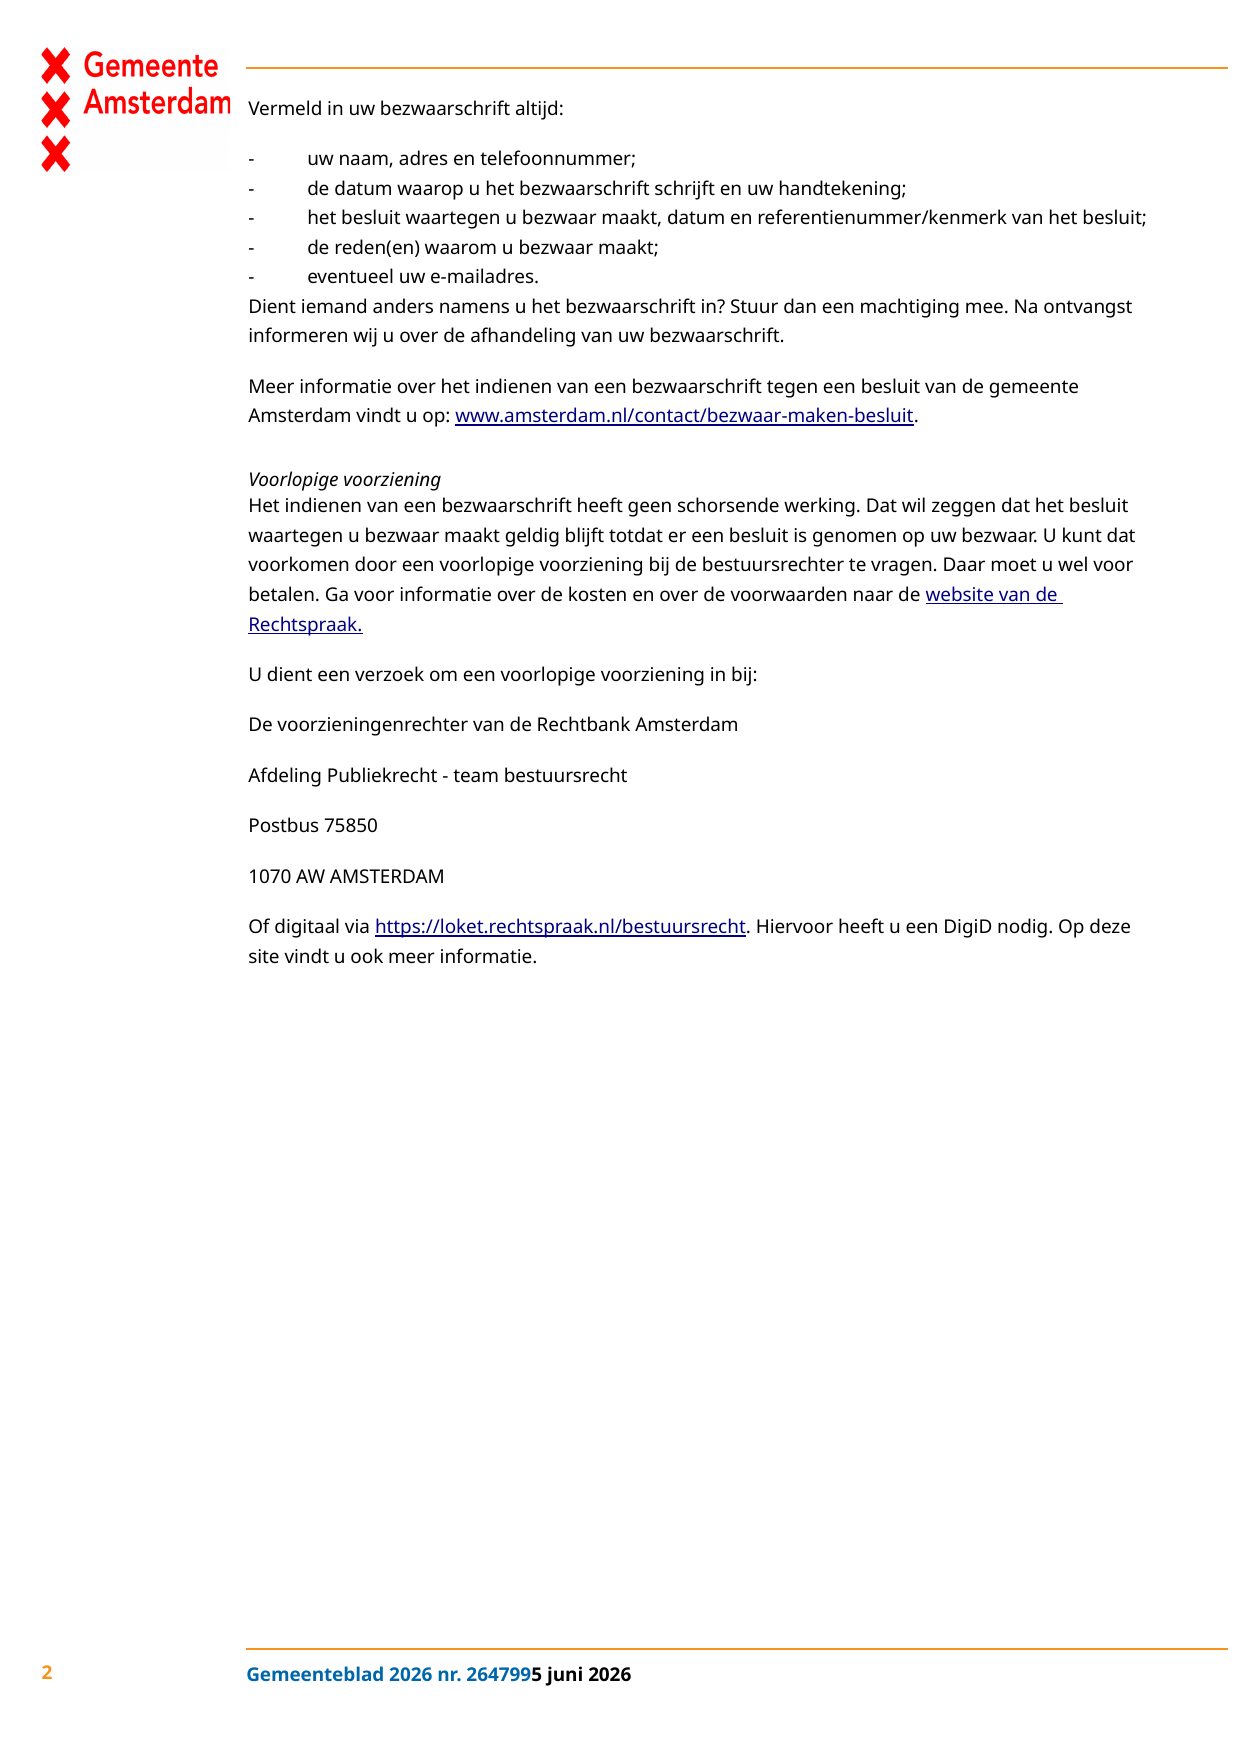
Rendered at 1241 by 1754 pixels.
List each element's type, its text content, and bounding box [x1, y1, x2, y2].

text Meer informatie over het indienen van een bezwaarschrift tegen een besluit van de gemeente Amsterdam vindt u op: www.amsterdam.nl/contact/bezwaar-maken-besluit. [248, 373, 1152, 428]
list uw naam, adres en telefoonnummer; [248, 145, 1152, 171]
text Of digitaal via https://loket.rechtspraak.nl/bestuursrecht. Hiervoor heeft u een DigiD nodig. Op deze site vindt u ook meer informatie. [248, 913, 1152, 968]
list eventueel uw e-mailadres. [248, 263, 1152, 289]
list de reden(en) waarom u bezwaar maakt; [248, 234, 1152, 260]
list de datum waarop u het bezwaarschrift schrijft en uw handtekening; [248, 175, 1152, 201]
text De voorzieningenrechter van de Rechtbank Amsterdam [248, 712, 1152, 737]
text Afdeling Publiekrecht - team bestuursrecht [248, 762, 1152, 788]
text Voorlopige voorziening [248, 467, 1152, 492]
list het besluit waartegen u bezwaar maakt, datum en referentienummer/kenmerk van het besluit; [248, 204, 1152, 230]
text Postbus 75850 [248, 812, 1152, 838]
text Dient iemand anders namens u het bezwaarschrift in? Stuur dan een machtiging mee. Na ontvangst informeren wij u over de afhandeling van uw bezwaarschrift. [248, 293, 1152, 348]
text Vermeld in uw bezwaarschrift altijd: [248, 95, 1152, 121]
text U dient een verzoek om een voorlopige voorziening in bij: [248, 661, 1152, 687]
picture [41, 47, 231, 172]
text Het indienen van een bezwaarschrift heeft geen schorsende werking. Dat wil zeggen dat het besluit waartegen u bezwaar maakt geldig blijft totdat er een besluit is genomen op uw bezwaar. U kunt dat voorkomen door een voorlopige voorziening bij de bestuursrechter te vragen. Daar moet u wel voor betalen. Ga voor informatie over de kosten en over de voorwaarden naar de website van de Rechtspraak. [248, 492, 1152, 636]
text 1070 AW AMSTERDAM [248, 863, 1152, 888]
